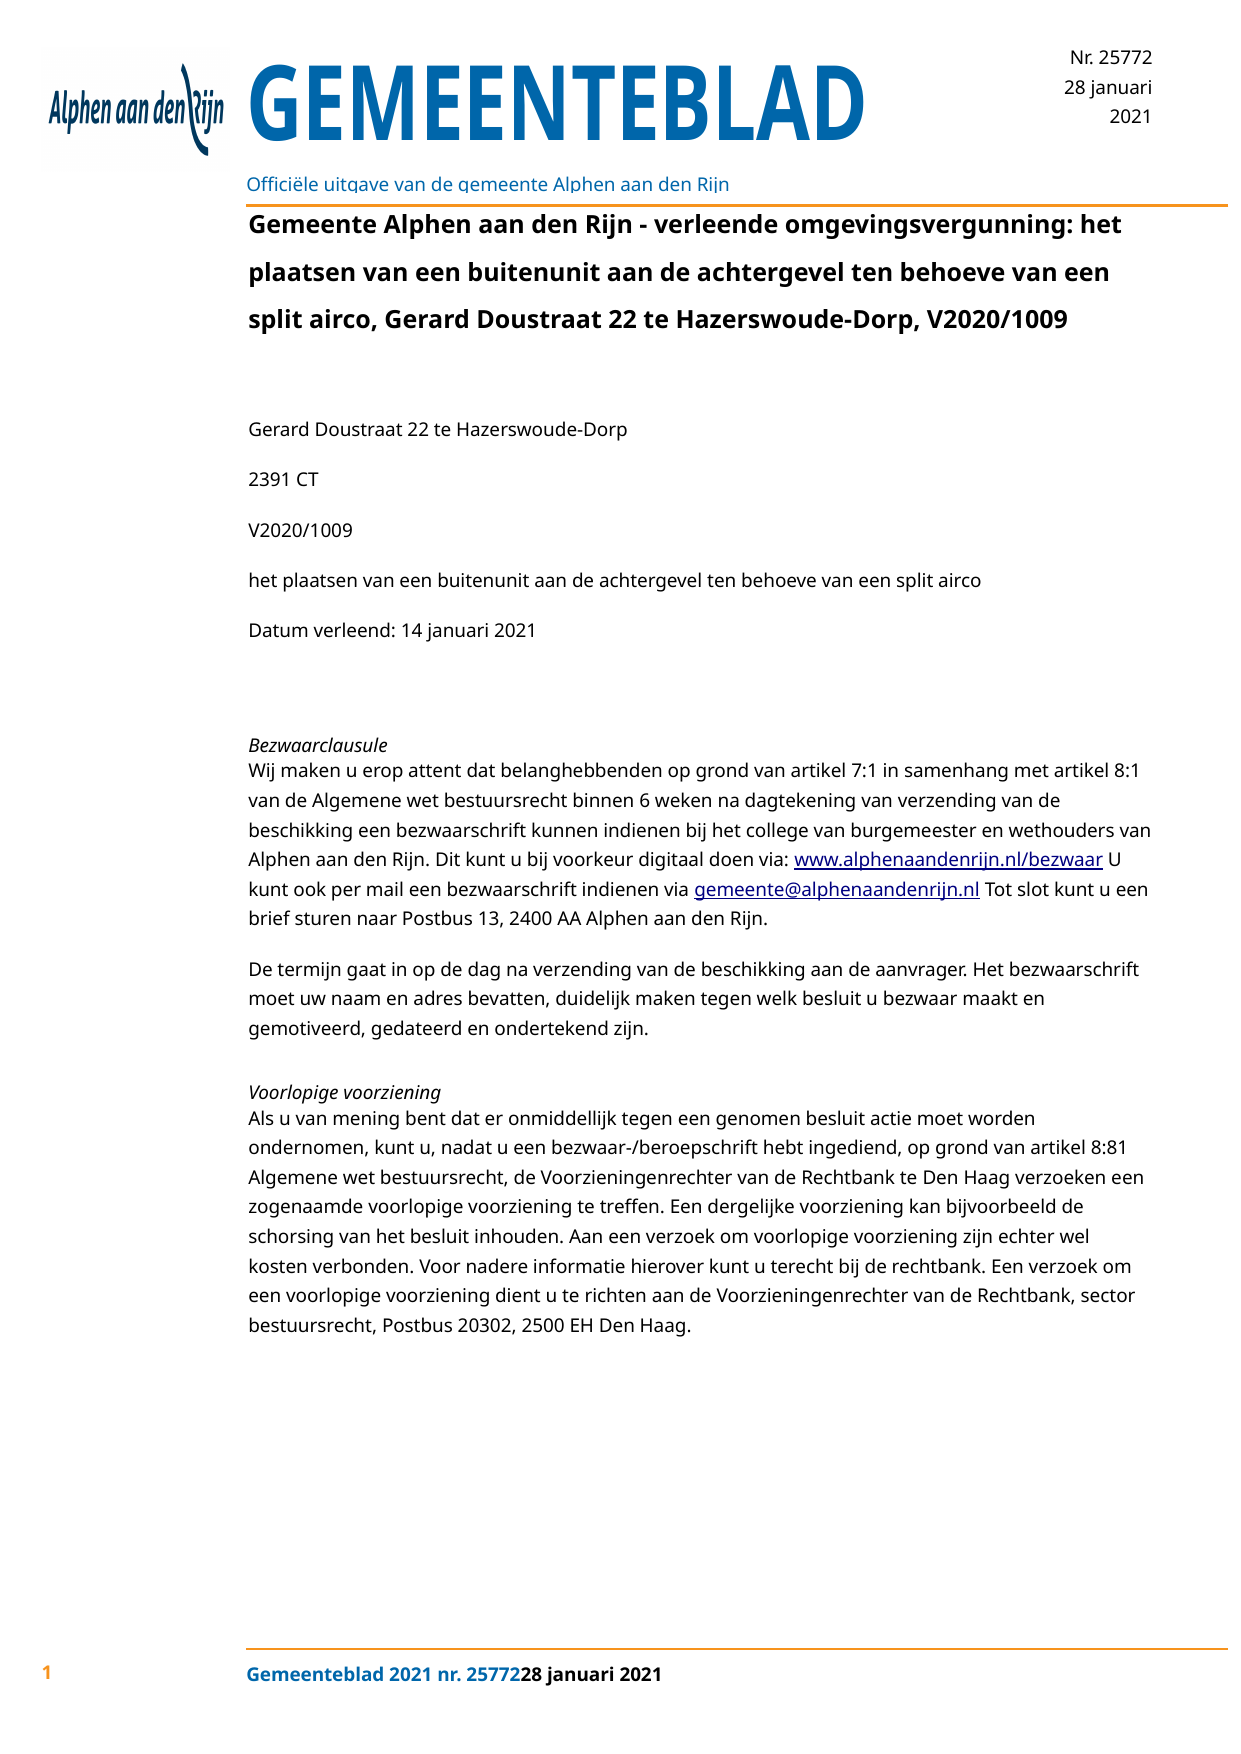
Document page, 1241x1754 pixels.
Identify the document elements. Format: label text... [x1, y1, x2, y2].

text Gemeente Alphen aan den Rijn - verleende omgevingsvergunning: het plaatsen van een buitenunit aan de achtergevel ten behoeve van een split airco, Gerard Doustraat 22 te Hazerswoude-Dorp, V2020/1009 [248, 207, 1152, 336]
text Datum verleend: 14 januari 2021 [248, 618, 1152, 643]
text De termijn gaat in op de dag na verzending van de beschikking aan de aanvrager. Het bezwaarschrift moet uw naam en adres bevatten, duidelijk maken tegen welk besluit u bezwaar maakt en gemotiveerd, gedateerd en ondertekend zijn. [248, 956, 1152, 1041]
picture [41, 47, 231, 172]
text Voorlopige voorziening [248, 1079, 1152, 1105]
text het plaatsen van een buitenunit aan de achtergevel ten behoeve van een split airco [248, 567, 1152, 593]
text Gerard Doustraat 22 te Hazerswoude-Dorp [248, 416, 1152, 442]
text V2020/1009 [248, 517, 1152, 542]
text Als u van mening bent dat er onmiddellijk tegen een genomen besluit actie moet worden ondernomen, kunt u, nadat u een bezwaar-/beroepschrift hebt ingediend, op grond van artikel 8:81 Algemene wet bestuursrecht, de Voorzieningenrechter van de Rechtbank te Den Haag verzoeken een zogenaamde voorlopige voorziening te treffen. Een dergelijke voorziening kan bijvoorbeeld de schorsing van het besluit inhouden. Aan een verzoek om voorlopige voorziening zijn echter wel kosten verbonden. Voor nadere informatie hierover kunt u terecht bij de rechtbank. Een verzoek om een voorlopige voorziening dient u te richten aan de Voorzieningenrechter van de Rechtbank, sector bestuursrecht, Postbus 20302, 2500 EH Den Haag. [248, 1105, 1152, 1338]
text 2391 CT [248, 466, 1152, 492]
text Wij maken u erop attent dat belanghebbenden op grond van artikel 7:1 in samenhang met artikel 8:1 van de Algemene wet bestuursrecht binnen 6 weken na dagtekening van verzending van de beschikking een bezwaarschrift kunnen indienen bij het college van burgemeester en wethouders van Alphen aan den Rijn. Dit kunt u bij voorkeur digitaal doen via: www.alphenaandenrijn.nl/bezwaar U kunt ook per mail een bezwaarschrift indienen via gemeente@alphenaandenrijn.nl Tot slot kunt u een brief sturen naar Postbus 13, 2400 AA Alphen aan den Rijn. [248, 758, 1152, 931]
text Bezwaarclausule [248, 732, 1152, 758]
